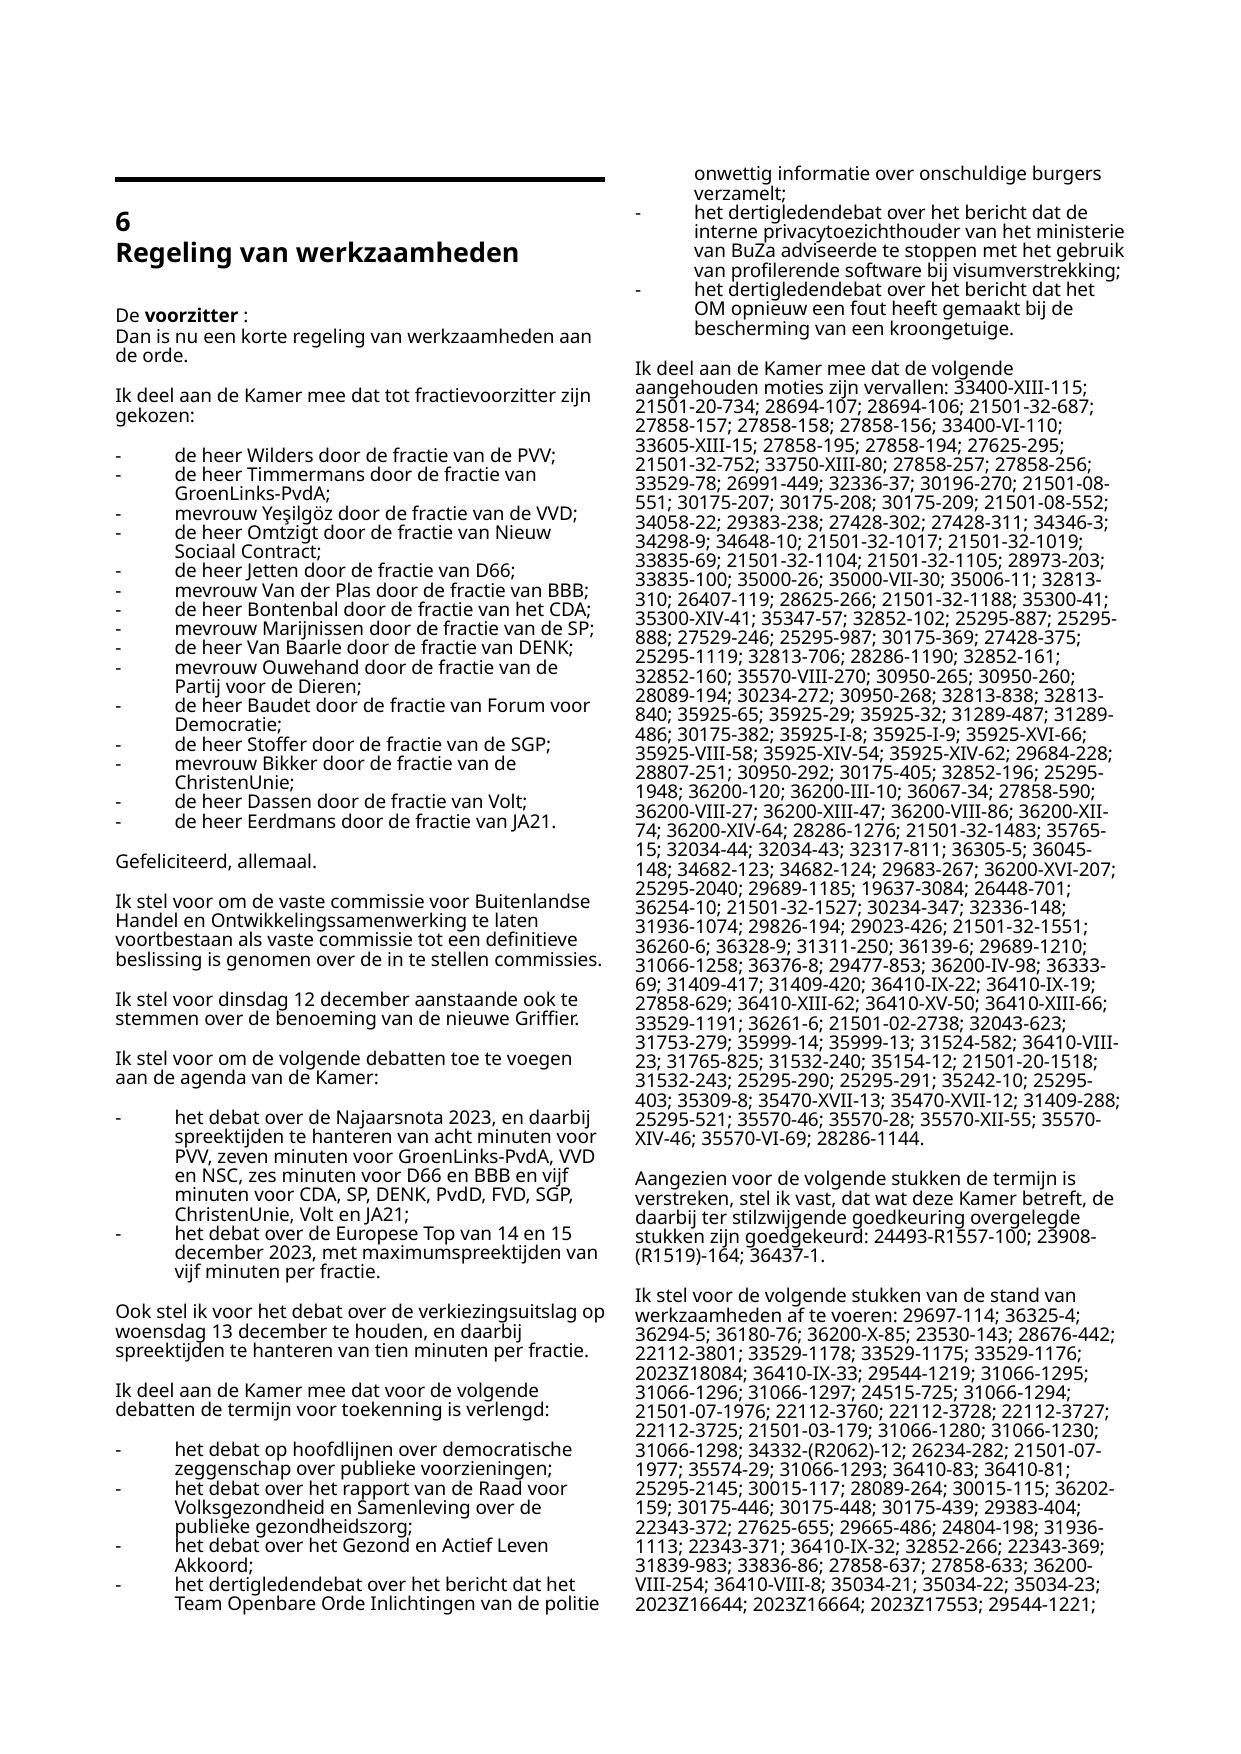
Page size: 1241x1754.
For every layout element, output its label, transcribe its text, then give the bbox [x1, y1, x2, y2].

list het debat over het Gezond en Actief Leven Akkoord; [115, 1537, 605, 1576]
text Ik deel aan de Kamer mee dat de volgende aangehouden moties zijn vervallen: 33400-XIII-115; 21501-20-734; 28694-107; 28694-106; 21501-32-687; 27858-157; 27858-158; 27858-156; 33400-VI-110; 33605-XIII-15; 27858-195; 27858-194; 27625-295; 21501-32-752; 33750-XIII-80; 27858-257; 27858-256; 33529-78; 26991-449; 32336-37; 30196-270; 21501-08-551; 30175-207; 30175-208; 30175-209; 21501-08-552; 34058-22; 29383-238; 27428-302; 27428-311; 34346-3; 34298-9; 34648-10; 21501-32-1017; 21501-32-1019; 33835-69; 21501-32-1104; 21501-32-1105; 28973-203; 33835-100; 35000-26; 35000-VII-30; 35006-11; 32813-310; 26407-119; 28625-266; 21501-32-1188; 35300-41; 35300-XIV-41; 35347-57; 32852-102; 25295-887; 25295-888; 27529-246; 25295-987; 30175-369; 27428-375; 25295-1119; 32813-706; 28286-1190; 32852-161; 32852-160; 35570-VIII-270; 30950-265; 30950-260; 28089-194; 30234-272; 30950-268; 32813-838; 32813-840; 35925-65; 35925-29; 35925-32; 31289-487; 31289-486; 30175-382; 35925-I-8; 35925-I-9; 35925-XVI-66; 35925-VIII-58; 35925-XIV-54; 35925-XIV-62; 29684-228; 28807-251; 30950-292; 30175-405; 32852-196; 25295-1948; 36200-120; 36200-III-10; 36067-34; 27858-590; 36200-VIII-27; 36200-XIII-47; 36200-VIII-86; 36200-XII-74; 36200-XIV-64; 28286-1276; 21501-32-1483; 35765-15; 32034-44; 32034-43; 32317-811; 36305-5; 36045-148; 34682-123; 34682-124; 29683-267; 36200-XVI-207; 25295-2040; 29689-1185; 19637-3084; 26448-701; 36254-10; 21501-32-1527; 30234-347; 32336-148; 31936-1074; 29826-194; 29023-426; 21501-32-1551; 36260-6; 36328-9; 31311-250; 36139-6; 29689-1210; 31066-1258; 36376-8; 29477-853; 36200-IV-98; 36333-69; 31409-417; 31409-420; 36410-IX-22; 36410-IX-19; 27858-629; 36410-XIII-62; 36410-XV-50; 36410-XIII-66; 33529-1191; 36261-6; 21501-02-2738; 32043-623; 31753-279; 35999-14; 35999-13; 31524-582; 36410-VIII-23; 31765-825; 31532-240; 35154-12; 21501-20-1518; 31532-243; 25295-290; 25295-291; 35242-10; 25295-403; 35309-8; 35470-XVII-13; 35470-XVII-12; 31409-288; 25295-521; 35570-46; 35570-28; 35570-XII-55; 35570-XIV-46; 35570-VI-69; 28286-1144. [635, 359, 1125, 1149]
list het dertigledendebat over het bericht dat het OM opnieuw een fout heeft gemaakt bij de bescherming van een kroongetuige. [635, 281, 1125, 339]
text De voorzitter : [115, 302, 605, 328]
text Ik deel aan de Kamer mee dat tot fractievoorzitter zijn gekozen: [115, 387, 605, 426]
text Regeling van werkzaamheden [115, 239, 605, 283]
list mevrouw Van der Plas door de fractie van BBB; [115, 582, 605, 601]
list het debat over de Europese Top van 14 en 15 december 2023, met maximumspreektijden van vijf minuten per fractie. [115, 1225, 605, 1283]
text Ik deel aan de Kamer mee dat voor de volgende debatten de termijn voor toekenning is verlengd: [115, 1382, 605, 1420]
list mevrouw Bikker door de fractie van de ChristenUnie; [115, 755, 605, 793]
list de heer Stoffer door de fractie van de SGP; [115, 736, 605, 755]
list het debat over het rapport van de Raad voor Volksgezondheid en Samenleving over de publieke gezondheidszorg; [115, 1480, 605, 1537]
text Aangezien voor de volgende stukken de termijn is verstreken, stel ik vast, dat wat deze Kamer betreft, de daarbij ter stilzwijgende goedkeuring overgelegde stukken zijn goedgekeurd: 24493-R1557-100; 23908-(R1519)-164; 36437-1. [635, 1170, 1125, 1267]
text Ik stel voor om de vaste commissie voor Buitenlandse Handel en Ontwikkelingssamenwerking te laten voortbestaan als vaste commissie tot een definitieve beslissing is genomen over de in te stellen commissies. [115, 893, 605, 970]
list de heer Eerdmans door de fractie van JA21. [115, 813, 605, 832]
text Ik stel voor dinsdag 12 december aanstaande ook te stemmen over de benoeming van de nieuwe Griffier. [115, 991, 605, 1029]
list het debat op hoofdlijnen over democratische zeggenschap over publieke voorzieningen; [115, 1441, 605, 1480]
text Ik stel voor de volgende stukken van de stand van werkzaamheden af te voeren: 29697-114; 36325-4; 36294-5; 36180-76; 36200-X-85; 23530-143; 28676-442; 22112-3801; 33529-1178; 33529-1175; 33529-1176; 2023Z18084; 36410-IX-33; 29544-1219; 31066-1295; 31066-1296; 31066-1297; 24515-725; 31066-1294; 21501-07-1976; 22112-3760; 22112-3728; 22112-3727; 22112-3725; 21501-03-179; 31066-1280; 31066-1230; 31066-1298; 34332-(R2062)-12; 26234-282; 21501-07-1977; 35574-29; 31066-1293; 36410-83; 36410-81; 25295-2145; 30015-117; 28089-264; 30015-115; 36202-159; 30175-446; 30175-448; 30175-439; 29383-404; 22343-372; 27625-655; 29665-486; 24804-198; 31936-1113; 22343-371; 36410-IX-32; 32852-266; 22343-369; 31839-983; 33836-86; 27858-637; 27858-633; 36200-VIII-254; 36410-VIII-8; 35034-21; 35034-22; 35034-23; 2023Z16644; 2023Z16664; 2023Z17553; 29544-1221; [635, 1287, 1125, 1615]
list het debat over de Najaarsnota 2023, en daarbij spreektijden te hanteren van acht minuten voor PVV, zeven minuten voor GroenLinks-PvdA, VVD en NSC, zes minuten voor D66 en BBB en vijf minuten voor CDA, SP, DENK, PvdD, FVD, SGP, ChristenUnie, Volt en JA21; [115, 1109, 605, 1225]
list mevrouw Marijnissen door de fractie van de SP; [115, 620, 605, 639]
list de heer Omtzigt door de fractie van Nieuw Sociaal Contract; [115, 524, 605, 562]
text Gefeliciteerd, allemaal. [115, 853, 605, 872]
list onwettig informatie over onschuldige burgers verzamelt; [635, 165, 1125, 204]
list de heer Van Baarle door de fractie van DENK; [115, 639, 605, 659]
text Ook stel ik voor het debat over de verkiezingsuitslag op woensdag 13 december te houden, en daarbij spreektijden te hanteren van tien minuten per fractie. [115, 1303, 605, 1361]
list het dertigledendebat over het bericht dat het Team Openbare Orde Inlichtingen van de politie [115, 1576, 605, 1614]
list mevrouw Yeşilgöz door de fractie van de VVD; [115, 504, 605, 524]
text Ik stel voor om de volgende debatten toe te voegen aan de agenda van de Kamer: [115, 1050, 605, 1088]
list mevrouw Ouwehand door de fractie van de Partij voor de Dieren; [115, 659, 605, 697]
list de heer Timmermans door de fractie van GroenLinks-PvdA; [115, 466, 605, 504]
list de heer Baudet door de fractie van Forum voor Democratie; [115, 697, 605, 736]
list de heer Wilders door de fractie van de PVV; [115, 447, 605, 466]
text Dan is nu een korte regeling van werkzaamheden aan de orde. [115, 328, 605, 367]
list het dertigledendebat over het bericht dat de interne privacytoezichthouder van het ministerie van BuZa adviseerde te stoppen met het gebruik van profilerende software bij visumverstrekking; [635, 204, 1125, 281]
list de heer Bontenbal door de fractie van het CDA; [115, 601, 605, 620]
list de heer Dassen door de fractie van Volt; [115, 793, 605, 813]
list de heer Jetten door de fractie van D66; [115, 562, 605, 582]
text 6 [115, 203, 605, 239]
